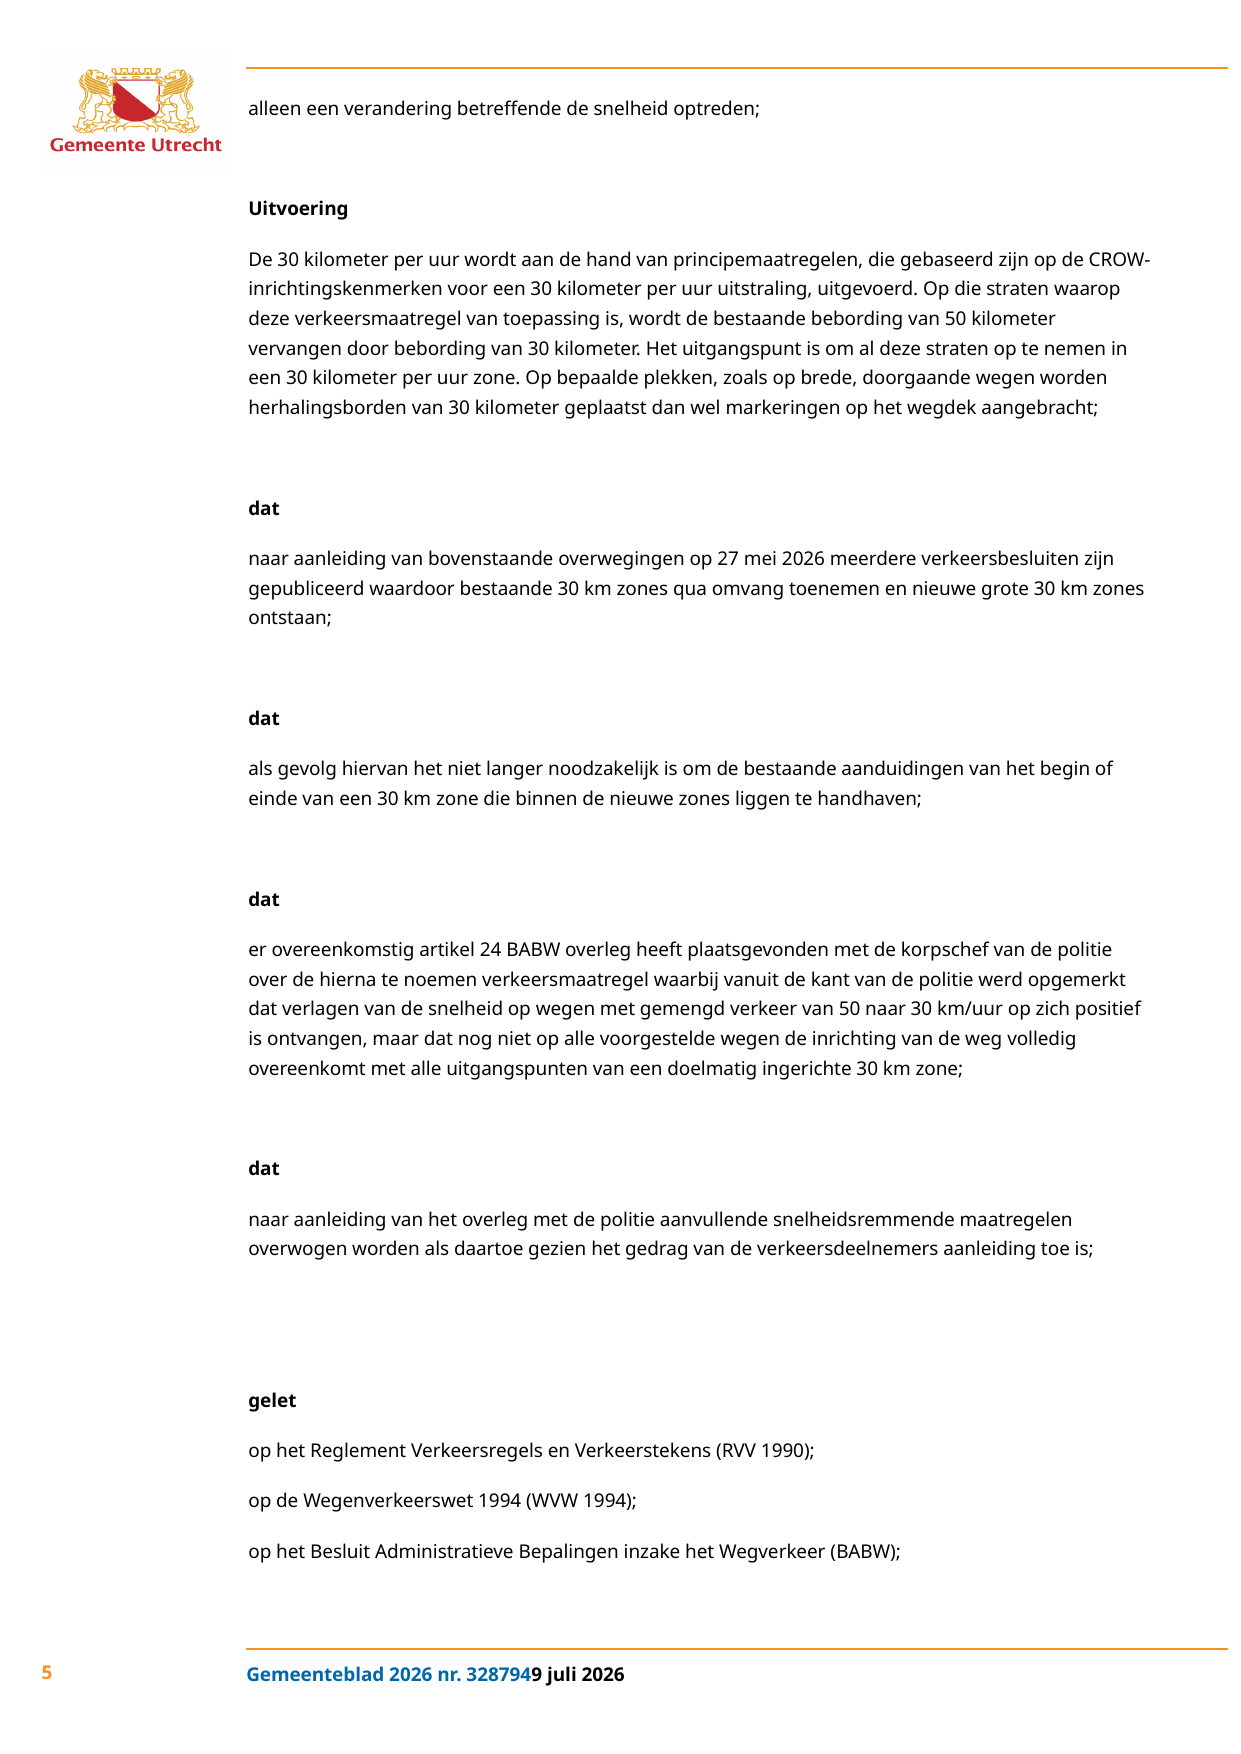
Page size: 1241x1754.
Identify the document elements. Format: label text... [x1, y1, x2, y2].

text De 30 kilometer per uur wordt aan de hand van principemaatregelen, die gebaseerd zijn op de CROW-inrichtingskenmerken voor een 30 kilometer per uur uitstraling, uitgevoerd. Op die straten waarop deze verkeersmaatregel van toepassing is, wordt de bestaande bebording van 50 kilometer vervangen door bebording van 30 kilometer. Het uitgangspunt is om al deze straten op te nemen in een 30 kilometer per uur zone. Op bepaalde plekken, zoals op brede, doorgaande wegen worden herhalingsborden van 30 kilometer geplaatst dan wel markeringen op het wegdek aangebracht; [248, 246, 1152, 420]
text gelet [248, 1387, 1152, 1413]
text naar aanleiding van het overleg met de politie aanvullende snelheidsremmende maatregelen overwogen worden als daartoe gezien het gedrag van de verkeersdeelnemers aanleiding toe is; [248, 1206, 1152, 1261]
text dat [248, 1156, 1152, 1181]
text als gevolg hiervan het niet langer noodzakelijk is om de bestaande aanduidingen van het begin of einde van een 30 km zone die binnen de nieuwe zones liggen te handhaven; [248, 756, 1152, 811]
text er overeenkomstig artikel 24 BABW overleg heeft plaatsgevonden met de korpschef van de politie over de hierna te noemen verkeersmaatregel waarbij vanuit de kant van de politie werd opgemerkt dat verlagen van de snelheid op wegen met gemengd verkeer van 50 naar 30 km/uur op zich positief is ontvangen, maar dat nog niet op alle voorgestelde wegen de inrichting van de weg volledig overeenkomt met alle uitgangspunten van een doelmatig ingerichte 30 km zone; [248, 936, 1152, 1081]
text op de Wegenverkeerswet 1994 (WVW 1994); [248, 1488, 1152, 1513]
text op het Reglement Verkeersregels en Verkeerstekens (RVV 1990); [248, 1437, 1152, 1463]
text dat [248, 705, 1152, 731]
text dat [248, 495, 1152, 521]
text dat [248, 886, 1152, 912]
text op het Besluit Administratieve Bepalingen inzake het Wegverkeer (BABW); [248, 1538, 1152, 1564]
text alleen een verandering betreffende de snelheid optreden; [248, 95, 1152, 121]
text Uitvoering [248, 196, 1152, 221]
picture [41, 47, 231, 172]
text naar aanleiding van bovenstaande overwegingen op 27 mei 2026 meerdere verkeersbesluiten zijn gepubliceerd waardoor bestaande 30 km zones qua omvang toenemen en nieuwe grote 30 km zones ontstaan; [248, 545, 1152, 630]
